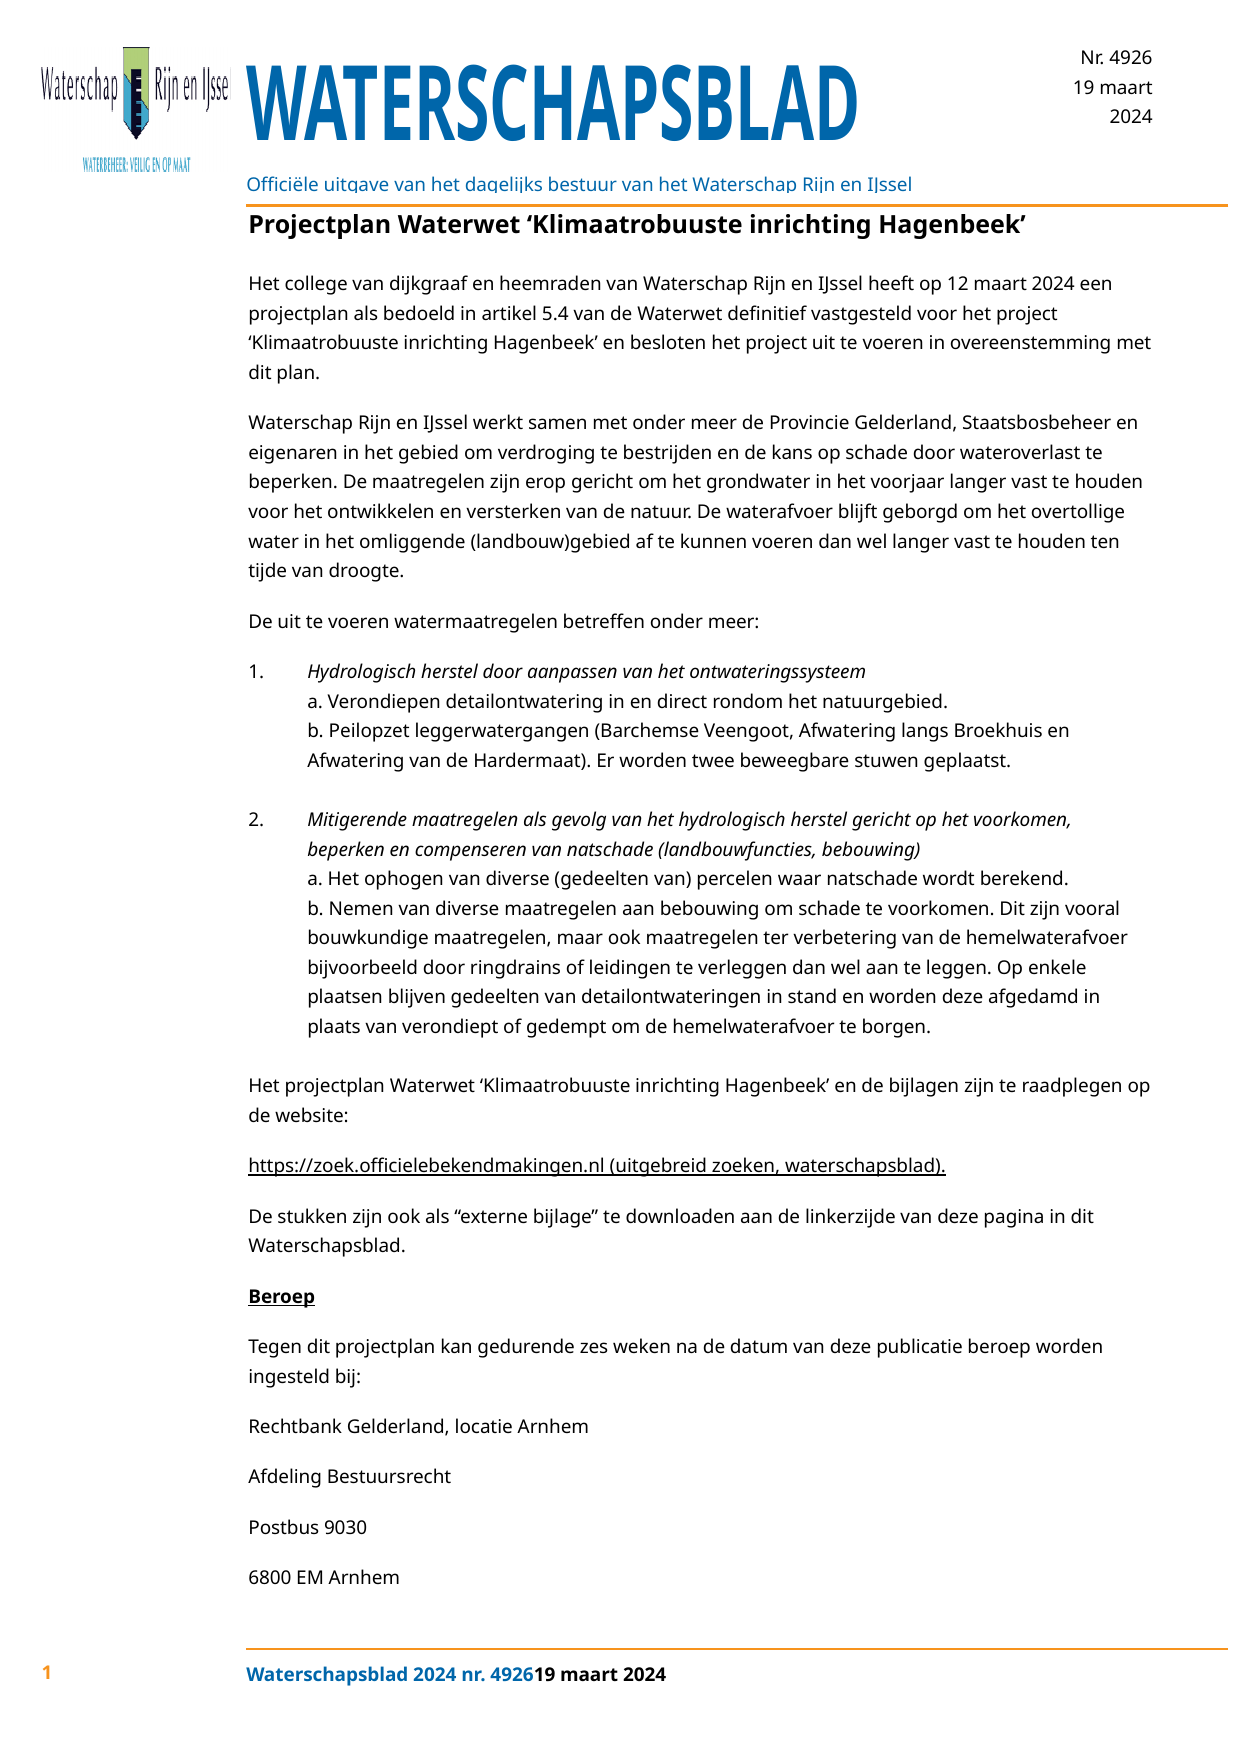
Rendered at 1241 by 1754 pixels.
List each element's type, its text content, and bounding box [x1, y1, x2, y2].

text https://zoek.officielebekendmakingen.nl (uitgebreid zoeken, waterschapsblad). [248, 1152, 1152, 1178]
text Waterschap Rijn en IJssel werkt samen met onder meer de Provincie Gelderland, Staatsbosbeheer en eigenaren in het gebied om verdroging te bestrijden en de kans op schade door wateroverlast te beperken. De maatregelen zijn erop gericht om het grondwater in het voorjaar langer vast te houden voor het ontwikkelen en versterken van de natuur. De waterafvoer blijft geborgd om het overtollige water in het omliggende (landbouw)gebied af te kunnen voeren dan wel langer vast te houden ten tijde van droogte. [248, 409, 1152, 583]
list b. Peilopzet leggerwatergangen (Barchemse Veengoot, Afwatering langs Broekhuis en Afwatering van de Hardermaat). Er worden twee beweegbare stuwen geplaatst. [248, 717, 1152, 773]
text Het college van dijkgraaf en heemraden van Waterschap Rijn en IJssel heeft op 12 maart 2024 een projectplan als bedoeld in artikel 5.4 van de Waterwet definitief vastgesteld voor het project ‘Klimaatrobuuste inrichting Hagenbeek’ en besloten het project uit te voeren in overeenstemming met dit plan. [248, 270, 1152, 385]
text Beroep [248, 1283, 1152, 1308]
text De uit te voeren watermaatregelen betreffen onder meer: [248, 608, 1152, 633]
picture [41, 47, 231, 172]
list a. Het ophogen van diverse (gedeelten van) percelen waar natschade wordt berekend. [248, 865, 1152, 891]
text 6800 EM Arnhem [248, 1564, 1152, 1590]
text Tegen dit projectplan kan gedurende zes weken na de datum van deze publicatie beroep worden ingesteld bij: [248, 1333, 1152, 1388]
list b. Nemen van diverse maatregelen aan bebouwing om schade te voorkomen. Dit zijn vooral bouwkundige maatregelen, maar ook maatregelen ter verbetering van de hemelwaterafvoer bijvoorbeeld door ringdrains of leidingen te verleggen dan wel aan te leggen. Op enkele plaatsen blijven gedeelten van detailontwateringen in stand en worden deze afgedamd in plaats van verondiept of gedempt om de hemelwaterafvoer te borgen. [248, 895, 1152, 1039]
text Postbus 9030 [248, 1514, 1152, 1540]
list a. Verondiepen detailontwatering in en direct rondom het natuurgebied. [248, 688, 1152, 713]
text Projectplan Waterwet ‘Klimaatrobuuste inrichting Hagenbeek’ [248, 207, 1152, 241]
list Mitigerende maatregelen als gevolg van het hydrologisch herstel gericht op het voorkomen, beperken en compenseren van natschade (landbouwfuncties, bebouwing) [248, 806, 1152, 861]
list Hydrologisch herstel door aanpassen van het ontwateringssysteem [248, 658, 1152, 684]
text Rechtbank Gelderland, locatie Arnhem [248, 1413, 1152, 1439]
text Afdeling Bestuursrecht [248, 1464, 1152, 1489]
text De stukken zijn ook als “externe bijlage” te downloaden aan de linkerzijde van deze pagina in dit Waterschapsblad. [248, 1203, 1152, 1258]
text Het projectplan Waterwet ‘Klimaatrobuuste inrichting Hagenbeek’ en de bijlagen zijn te raadplegen op de website: [248, 1072, 1152, 1128]
